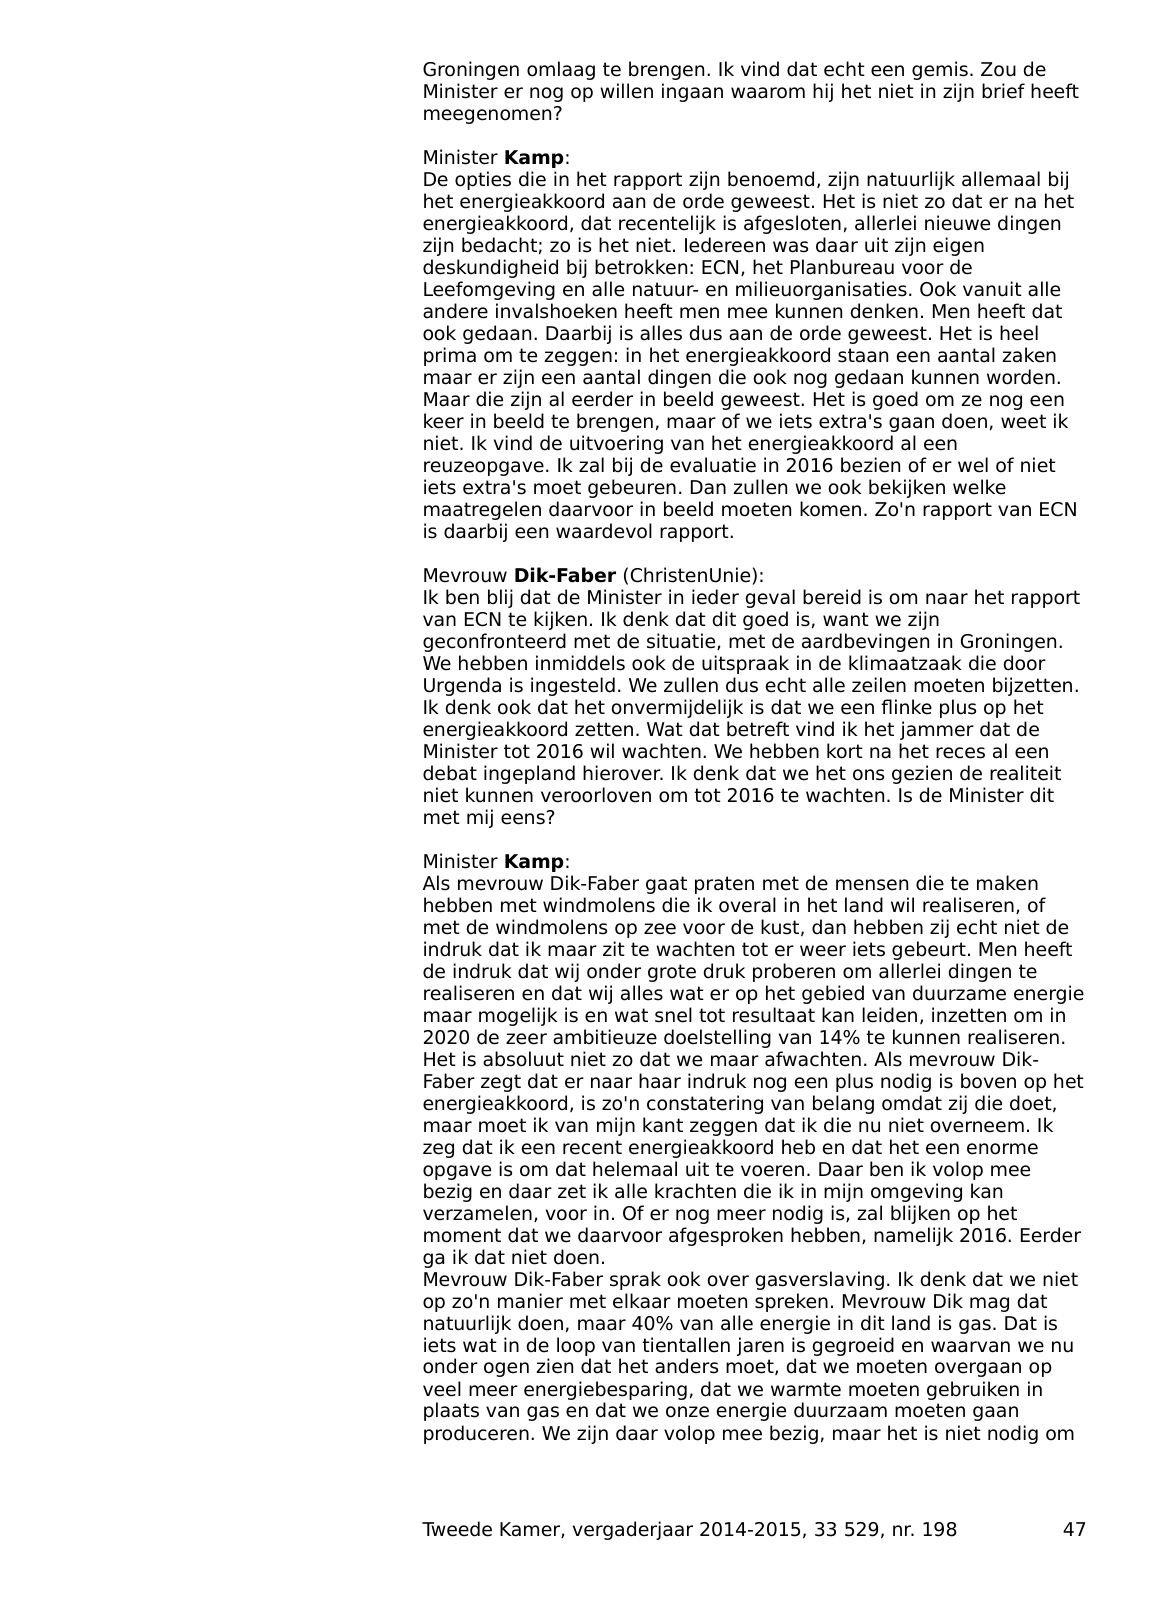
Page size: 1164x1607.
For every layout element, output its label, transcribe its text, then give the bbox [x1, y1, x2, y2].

text Ik ben blij dat de Minister in ieder geval bereid is om naar het rapport van ECN te kijken. Ik denk dat dit goed is, want we zijn geconfronteerd met de situatie, met de aardbevingen in Groningen. We hebben inmiddels ook de uitspraak in de klimaatzaak die door Urgenda is ingesteld. We zullen dus echt alle zeilen moeten bijzetten. Ik denk ook dat het onvermijdelijk is dat we een flinke plus op het energieakkoord zetten. Wat dat betreft vind ik het jammer dat de Minister tot 2016 wil wachten. We hebben kort na het reces al een debat ingepland hierover. Ik denk dat we het ons gezien de realiteit niet kunnen veroorloven om tot 2016 te wachten. Is de Minister dit met mij eens? [422, 587, 1087, 829]
text Minister Kamp: [422, 147, 1087, 169]
text Als mevrouw Dik-Faber gaat praten met de mensen die te maken hebben met windmolens die ik overal in het land wil realiseren, of met de windmolens op zee voor de kust, dan hebben zij echt niet de indruk dat ik maar zit te wachten tot er weer iets gebeurt. Men heeft de indruk dat wij onder grote druk proberen om allerlei dingen te realiseren en dat wij alles wat er op het gebied van duurzame energie maar mogelijk is en wat snel tot resultaat kan leiden, inzetten om in 2020 de zeer ambitieuze doelstelling van 14% te kunnen realiseren. Het is absoluut niet zo dat we maar afwachten. Als mevrouw Dik-Faber zegt dat er naar haar indruk nog een plus nodig is boven op het energieakkoord, is zo'n constatering van belang omdat zij die doet, maar moet ik van mijn kant zeggen dat ik die nu niet overneem. Ik zeg dat ik een recent energieakkoord heb en dat het een enorme opgave is om dat helemaal uit te voeren. Daar ben ik volop mee bezig en daar zet ik alle krachten die ik in mijn omgeving kan verzamelen, voor in. Of er nog meer nodig is, zal blijken op het moment dat we daarvoor afgesproken hebben, namelijk 2016. Eerder ga ik dat niet doen. [422, 873, 1087, 1268]
text Mevrouw Dik-Faber (ChristenUnie): [422, 565, 1087, 587]
text De opties die in het rapport zijn benoemd, zijn natuurlijk allemaal bij het energieakkoord aan de orde geweest. Het is niet zo dat er na het energieakkoord, dat recentelijk is afgesloten, allerlei nieuwe dingen zijn bedacht; zo is het niet. Iedereen was daar uit zijn eigen deskundigheid bij betrokken: ECN, het Planbureau voor de Leefomgeving en alle natuur- en milieuorganisaties. Ook vanuit alle andere invalshoeken heeft men mee kunnen denken. Men heeft dat ook gedaan. Daarbij is alles dus aan de orde geweest. Het is heel prima om te zeggen: in het energieakkoord staan een aantal zaken maar er zijn een aantal dingen die ook nog gedaan kunnen worden. Maar die zijn al eerder in beeld geweest. Het is goed om ze nog een keer in beeld te brengen, maar of we iets extra's gaan doen, weet ik niet. Ik vind de uitvoering van het energieakkoord al een reuzeopgave. Ik zal bij de evaluatie in 2016 bezien of er wel of niet iets extra's moet gebeuren. Dan zullen we ook bekijken welke maatregelen daarvoor in beeld moeten komen. Zo'n rapport van ECN is daarbij een waardevol rapport. [422, 169, 1087, 543]
text Minister Kamp: [422, 851, 1087, 873]
text Mevrouw Dik-Faber sprak ook over gasverslaving. Ik denk dat we niet op zo'n manier met elkaar moeten spreken. Mevrouw Dik mag dat natuurlijk doen, maar 40% van alle energie in dit land is gas. Dat is iets wat in de loop van tientallen jaren is gegroeid en waarvan we nu onder ogen zien dat het anders moet, dat we moeten overgaan op veel meer energiebesparing, dat we warmte moeten gebruiken in plaats van gas en dat we onze energie duurzaam moeten gaan produceren. We zijn daar volop mee bezig, maar het is niet nodig om [422, 1268, 1087, 1444]
text Groningen omlaag te brengen. Ik vind dat echt een gemis. Zou de Minister er nog op willen ingaan waarom hij het niet in zijn brief heeft meegenomen? [422, 59, 1087, 125]
